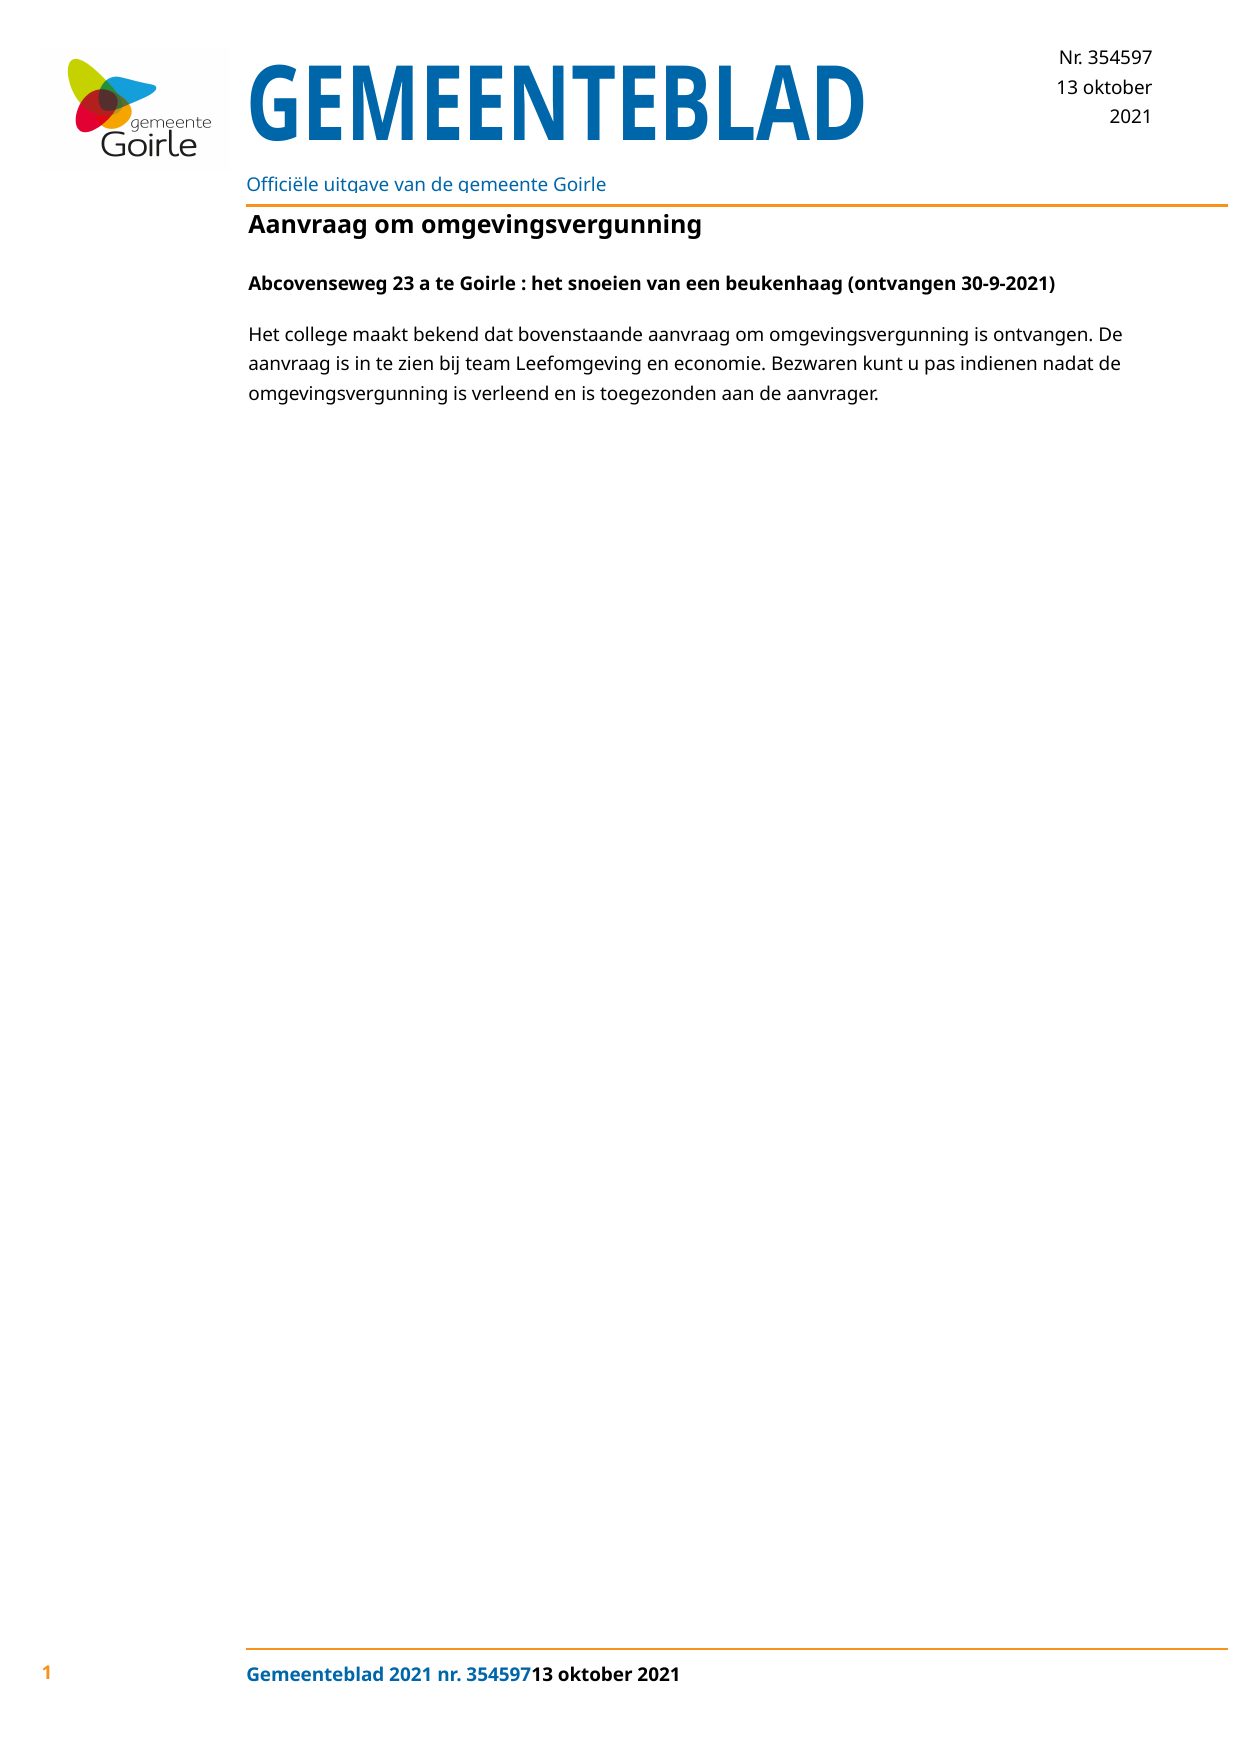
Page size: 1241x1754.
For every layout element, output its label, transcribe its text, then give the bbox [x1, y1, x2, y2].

text Het college maakt bekend dat bovenstaande aanvraag om omgevingsvergunning is ontvangen. De aanvraag is in te zien bij team Leefomgeving en economie. Bezwaren kunt u pas indienen nadat de omgevingsvergunning is verleend en is toegezonden aan de aanvrager. [248, 321, 1152, 406]
text Aanvraag om omgevingsvergunning [248, 207, 1152, 241]
picture [41, 47, 231, 172]
text Abcovenseweg 23 a te Goirle : het snoeien van een beukenhaag (ontvangen 30-9-2021) [248, 270, 1152, 296]
